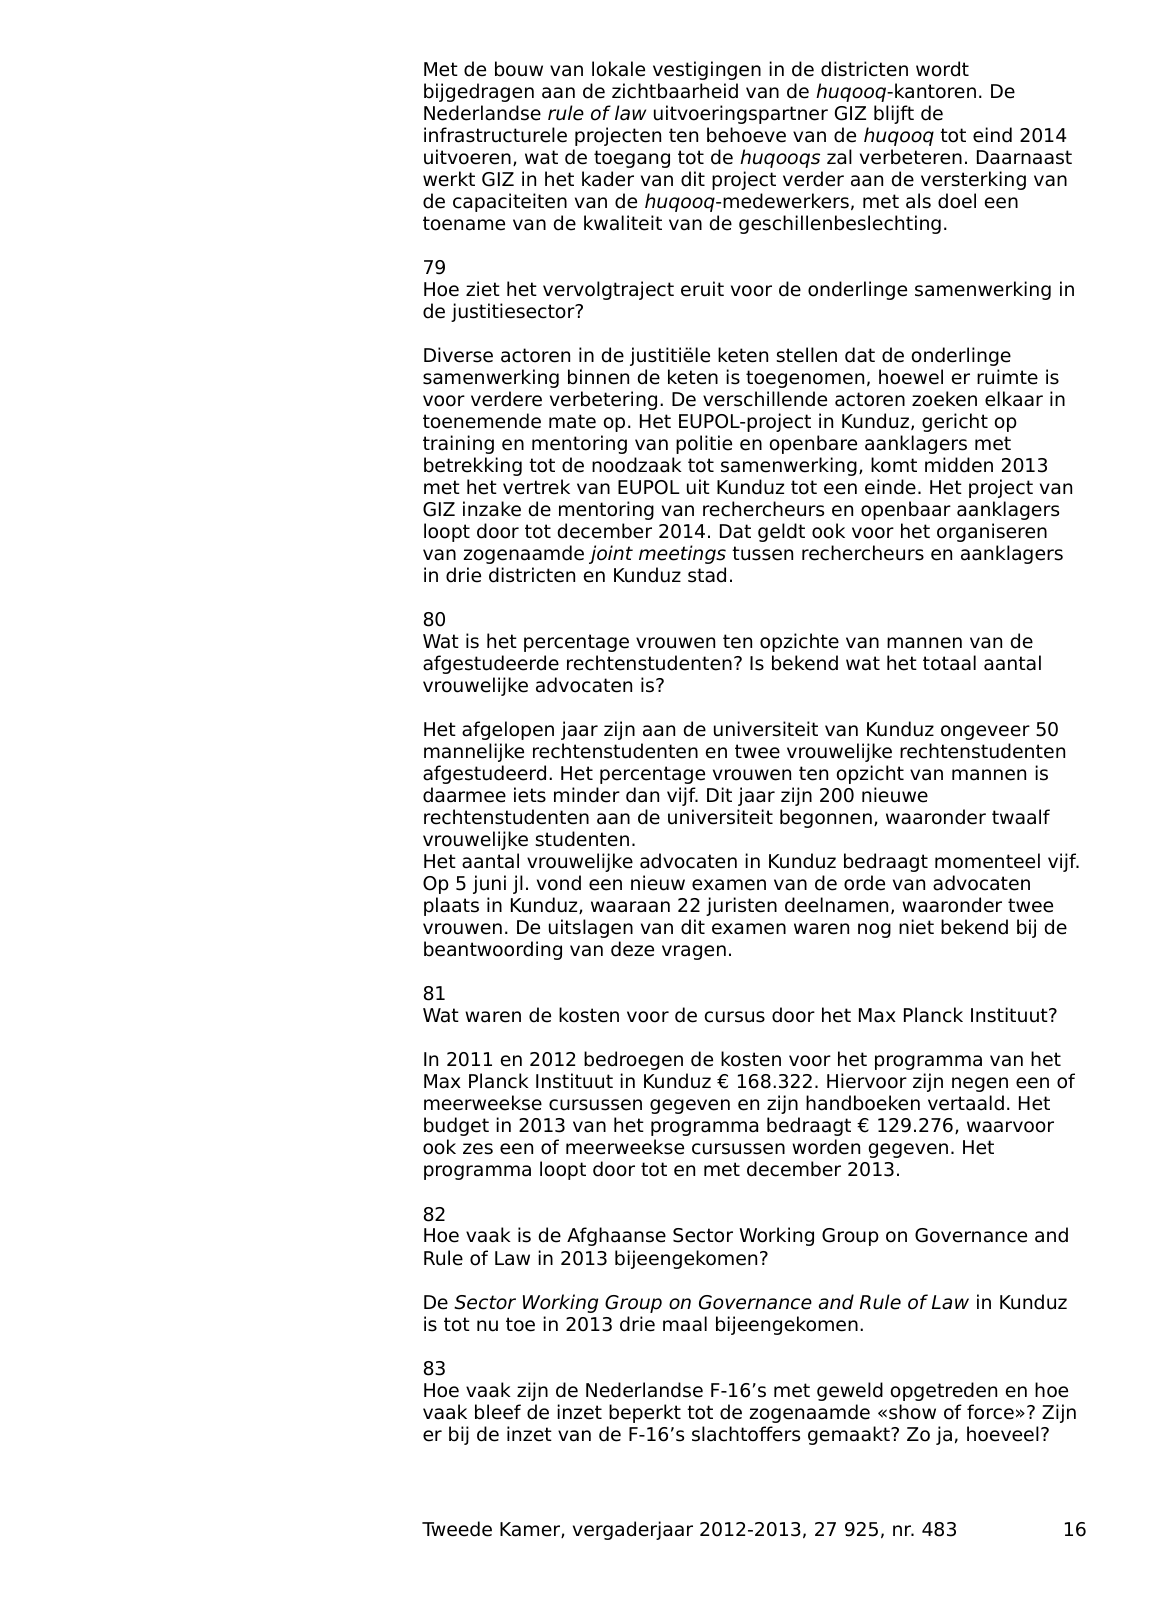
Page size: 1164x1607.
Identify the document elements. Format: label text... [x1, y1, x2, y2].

text Hoe vaak is de Afghaanse Sector Working Group on Governance and Rule of Law in 2013 bijeengekomen? [422, 1225, 1087, 1269]
text 80 [422, 609, 1087, 631]
text Met de bouw van lokale vestigingen in de districten wordt bijgedragen aan de zichtbaarheid van de huqooq-kantoren. De Nederlandse rule of law uitvoeringspartner GIZ blijft de infrastructurele projecten ten behoeve van de huqooq tot eind 2014 uitvoeren, wat de toegang tot de huqooqs zal verbeteren. Daarnaast werkt GIZ in het kader van dit project verder aan de versterking van de capaciteiten van de huqooq-medewerkers, met als doel een toename van de kwaliteit van de geschillenbeslechting. [422, 59, 1087, 235]
text Het aantal vrouwelijke advocaten in Kunduz bedraagt momenteel vijf. Op 5 juni jl. vond een nieuw examen van de orde van advocaten plaats in Kunduz, waaraan 22 juristen deelnamen, waaronder twee vrouwen. De uitslagen van dit examen waren nog niet bekend bij de beantwoording van deze vragen. [422, 851, 1087, 961]
text 79 [422, 257, 1087, 279]
text Het afgelopen jaar zijn aan de universiteit van Kunduz ongeveer 50 mannelijke rechtenstudenten en twee vrouwelijke rechtenstudenten afgestudeerd. Het percentage vrouwen ten opzicht van mannen is daarmee iets minder dan vijf. Dit jaar zijn 200 nieuwe rechtenstudenten aan de universiteit begonnen, waaronder twaalf vrouwelijke studenten. [422, 719, 1087, 851]
text In 2011 en 2012 bedroegen de kosten voor het programma van het Max Planck Instituut in Kunduz € 168.322. Hiervoor zijn negen een of meerweekse cursussen gegeven en zijn handboeken vertaald. Het budget in 2013 van het programma bedraagt € 129.276, waarvoor ook zes een of meerweekse cursussen worden gegeven. Het programma loopt door tot en met december 2013. [422, 1049, 1087, 1181]
text Diverse actoren in de justitiële keten stellen dat de onderlinge samenwerking binnen de keten is toegenomen, hoewel er ruimte is voor verdere verbetering. De verschillende actoren zoeken elkaar in toenemende mate op. Het EUPOL-project in Kunduz, gericht op training en mentoring van politie en openbare aanklagers met betrekking tot de noodzaak tot samenwerking, komt midden 2013 met het vertrek van EUPOL uit Kunduz tot een einde. Het project van GIZ inzake de mentoring van rechercheurs en openbaar aanklagers loopt door tot december 2014. Dat geldt ook voor het organiseren van zogenaamde joint meetings tussen rechercheurs en aanklagers in drie districten en Kunduz stad. [422, 345, 1087, 587]
text Hoe ziet het vervolgtraject eruit voor de onderlinge samenwerking in de justitiesector? [422, 279, 1087, 323]
text 81 [422, 983, 1087, 1005]
text Wat waren de kosten voor de cursus door het Max Planck Instituut? [422, 1005, 1087, 1027]
text 83 [422, 1358, 1087, 1380]
text De Sector Working Group on Governance and Rule of Law in Kunduz is tot nu toe in 2013 drie maal bijeengekomen. [422, 1292, 1087, 1336]
text Wat is het percentage vrouwen ten opzichte van mannen van de afgestudeerde rechtenstudenten? Is bekend wat het totaal aantal vrouwelijke advocaten is? [422, 631, 1087, 697]
text Hoe vaak zijn de Nederlandse F-16’s met geweld opgetreden en hoe vaak bleef de inzet beperkt tot de zogenaamde «show of force»? Zijn er bij de inzet van de F-16’s slachtoffers gemaakt? Zo ja, hoeveel? [422, 1380, 1087, 1446]
text 82 [422, 1203, 1087, 1225]
